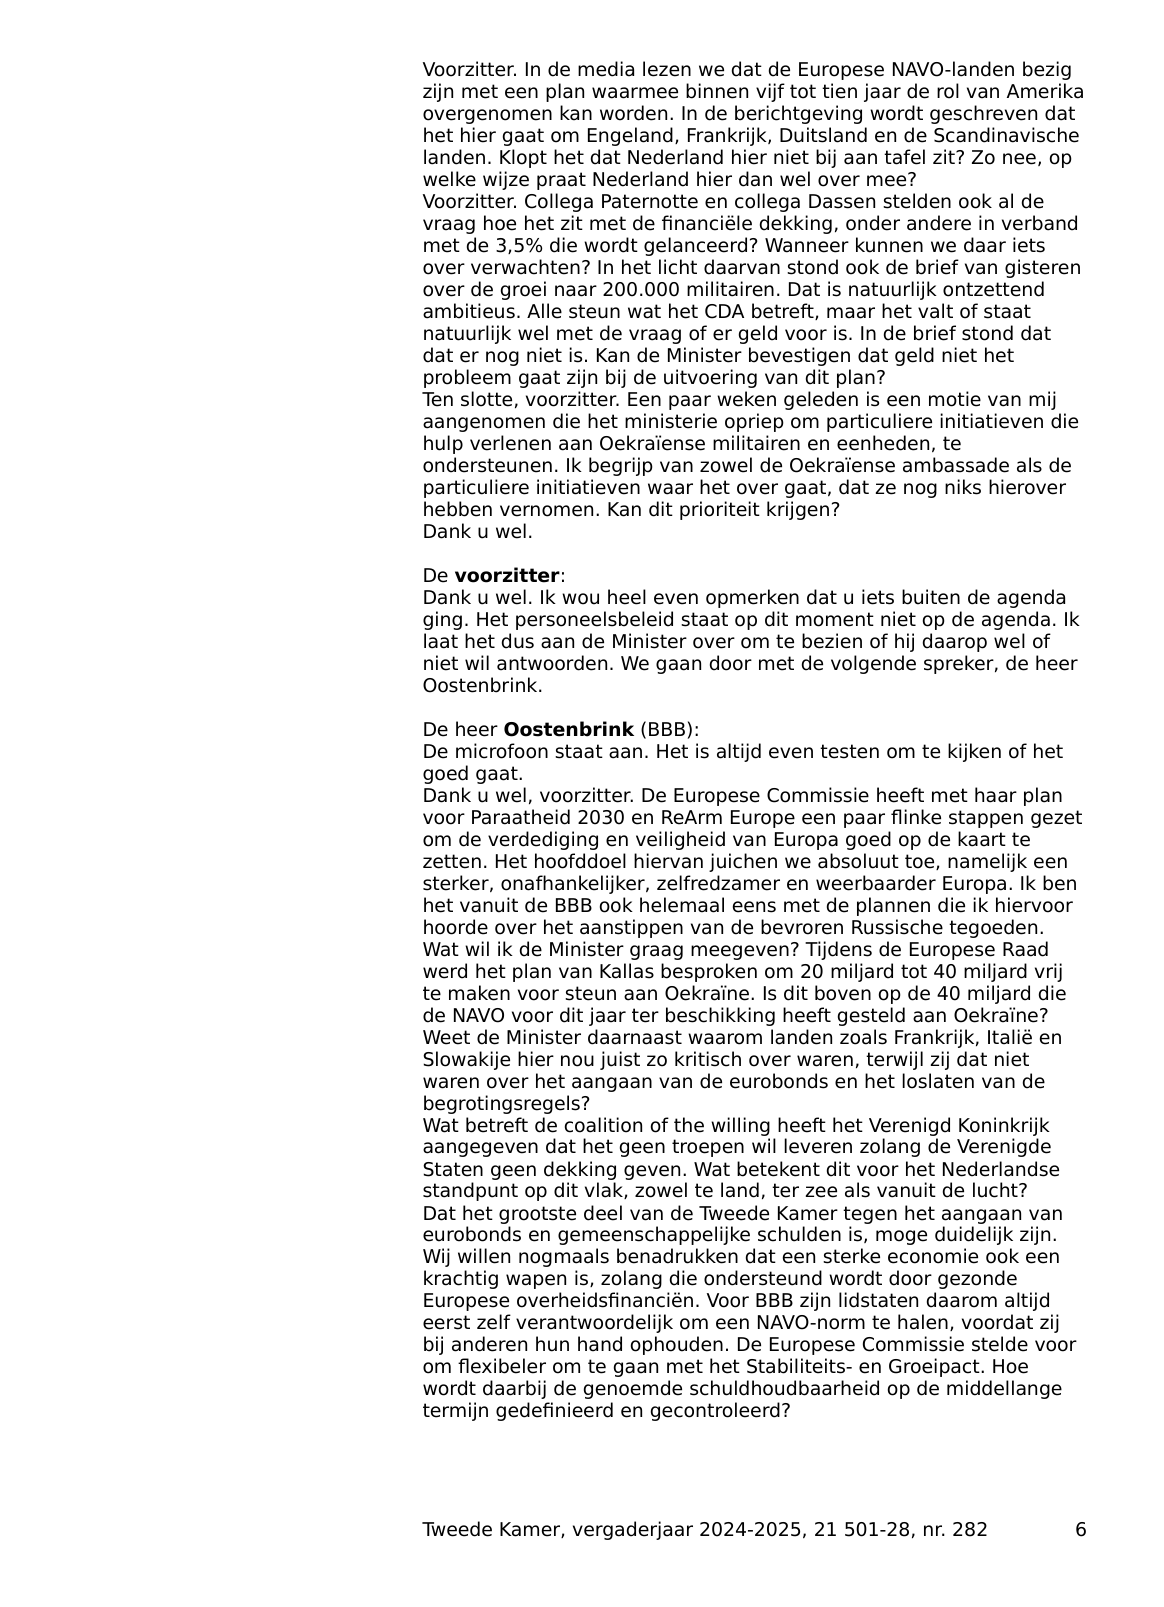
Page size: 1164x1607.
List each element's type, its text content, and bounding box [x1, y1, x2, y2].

text De heer Oostenbrink (BBB): [422, 719, 1087, 741]
text Voorzitter. In de media lezen we dat de Europese NAVO-landen bezig zijn met een plan waarmee binnen vijf tot tien jaar de rol van Amerika overgenomen kan worden. In de berichtgeving wordt geschreven dat het hier gaat om Engeland, Frankrijk, Duitsland en de Scandinavische landen. Klopt het dat Nederland hier niet bij aan tafel zit? Zo nee, op welke wijze praat Nederland hier dan wel over mee? [422, 59, 1087, 191]
text Dank u wel. Ik wou heel even opmerken dat u iets buiten de agenda ging. Het personeelsbeleid staat op dit moment niet op de agenda. Ik laat het dus aan de Minister over om te bezien of hij daarop wel of niet wil antwoorden. We gaan door met de volgende spreker, de heer Oostenbrink. [422, 587, 1087, 697]
text Ten slotte, voorzitter. Een paar weken geleden is een motie van mij aangenomen die het ministerie opriep om particuliere initiatieven die hulp verlenen aan Oekraïense militairen en eenheden, te ondersteunen. Ik begrijp van zowel de Oekraïense ambassade als de particuliere initiatieven waar het over gaat, dat ze nog niks hierover hebben vernomen. Kan dit prioriteit krijgen? [422, 389, 1087, 521]
text Voorzitter. Collega Paternotte en collega Dassen stelden ook al de vraag hoe het zit met de financiële dekking, onder andere in verband met de 3,5% die wordt gelanceerd? Wanneer kunnen we daar iets over verwachten? In het licht daarvan stond ook de brief van gisteren over de groei naar 200.000 militairen. Dat is natuurlijk ontzettend ambitieus. Alle steun wat het CDA betreft, maar het valt of staat natuurlijk wel met de vraag of er geld voor is. In de brief stond dat dat er nog niet is. Kan de Minister bevestigen dat geld niet het probleem gaat zijn bij de uitvoering van dit plan? [422, 191, 1087, 389]
text Wat wil ik de Minister graag meegeven? Tijdens de Europese Raad werd het plan van Kallas besproken om 20 miljard tot 40 miljard vrij te maken voor steun aan Oekraïne. Is dit boven op de 40 miljard die de NAVO voor dit jaar ter beschikking heeft gesteld aan Oekraïne? Weet de Minister daarnaast waarom landen zoals Frankrijk, Italië en Slowakije hier nou juist zo kritisch over waren, terwijl zij dat niet waren over het aangaan van de eurobonds en het loslaten van de begrotingsregels? [422, 939, 1087, 1114]
text De microfoon staat aan. Het is altijd even testen om te kijken of het goed gaat. [422, 741, 1087, 785]
text Wat betreft de coalition of the willing heeft het Verenigd Koninkrijk aangegeven dat het geen troepen wil leveren zolang de Verenigde Staten geen dekking geven. Wat betekent dit voor het Nederlandse standpunt op dit vlak, zowel te land, ter zee als vanuit de lucht? [422, 1114, 1087, 1202]
text Dank u wel. [422, 521, 1087, 543]
text Dat het grootste deel van de Tweede Kamer tegen het aangaan van eurobonds en gemeenschappelijke schulden is, moge duidelijk zijn. Wij willen nogmaals benadrukken dat een sterke economie ook een krachtig wapen is, zolang die ondersteund wordt door gezonde Europese overheidsfinanciën. Voor BBB zijn lidstaten daarom altijd eerst zelf verantwoordelijk om een NAVO-norm te halen, voordat zij bij anderen hun hand ophouden. De Europese Commissie stelde voor om flexibeler om te gaan met het Stabiliteits- en Groeipact. Hoe wordt daarbij de genoemde schuldhoudbaarheid op de middellange termijn gedefinieerd en gecontroleerd? [422, 1202, 1087, 1422]
text Dank u wel, voorzitter. De Europese Commissie heeft met haar plan voor Paraatheid 2030 en ReArm Europe een paar flinke stappen gezet om de verdediging en veiligheid van Europa goed op de kaart te zetten. Het hoofddoel hiervan juichen we absoluut toe, namelijk een sterker, onafhankelijker, zelfredzamer en weerbaarder Europa. Ik ben het vanuit de BBB ook helemaal eens met de plannen die ik hiervoor hoorde over het aanstippen van de bevroren Russische tegoeden. [422, 785, 1087, 939]
text De voorzitter: [422, 565, 1087, 587]
